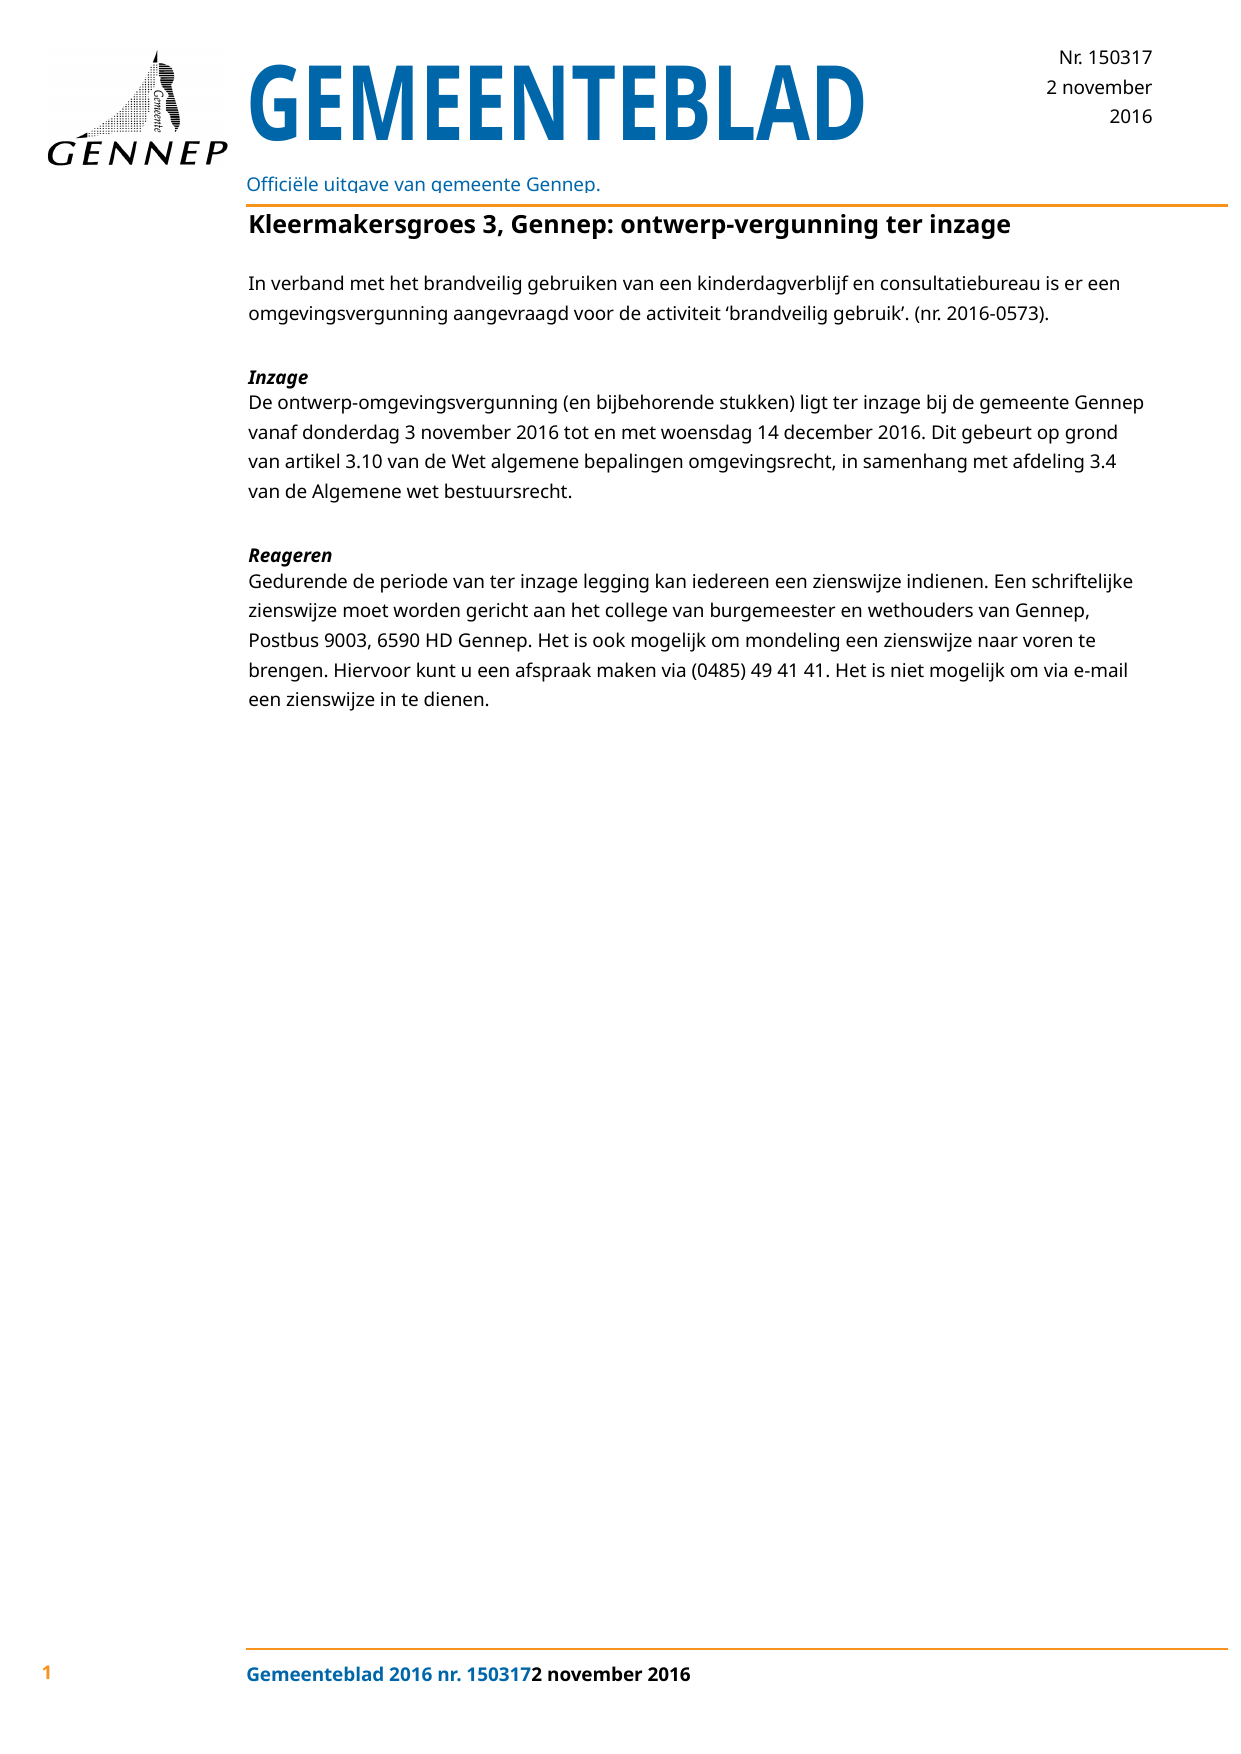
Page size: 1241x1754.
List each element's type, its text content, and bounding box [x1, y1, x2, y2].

text Kleermakersgroes 3, Gennep: ontwerp-vergunning ter inzage [248, 207, 1152, 241]
text Gedurende de periode van ter inzage legging kan iedereen een zienswijze indienen. Een schriftelijke zienswijze moet worden gericht aan het college van burgemeester en wethouders van Gennep, Postbus 9003, 6590 HD Gennep. Het is ook mogelijk om mondeling een zienswijze naar voren te brengen. Hiervoor kunt u een afspraak maken via (0485) 49 41 41. Het is niet mogelijk om via e-mail een zienswijze in te dienen. [248, 568, 1152, 712]
text De ontwerp-omgevingsvergunning (en bijbehorende stukken) ligt ter inzage bij de gemeente Gennep vanaf donderdag 3 november 2016 tot en met woensdag 14 december 2016. Dit gebeurt op grond van artikel 3.10 van de Wet algemene bepalingen omgevingsrecht, in samenhang met afdeling 3.4 van de Algemene wet bestuursrecht. [248, 389, 1152, 504]
text Inzage [248, 364, 1152, 389]
text In verband met het brandveilig gebruiken van een kinderdagverblijf en consultatiebureau is er een omgevingsvergunning aangevraagd voor de activiteit ‘brandveilig gebruik’. (nr. 2016-0573). [248, 270, 1152, 326]
picture [41, 47, 231, 172]
text Reageren [248, 542, 1152, 568]
